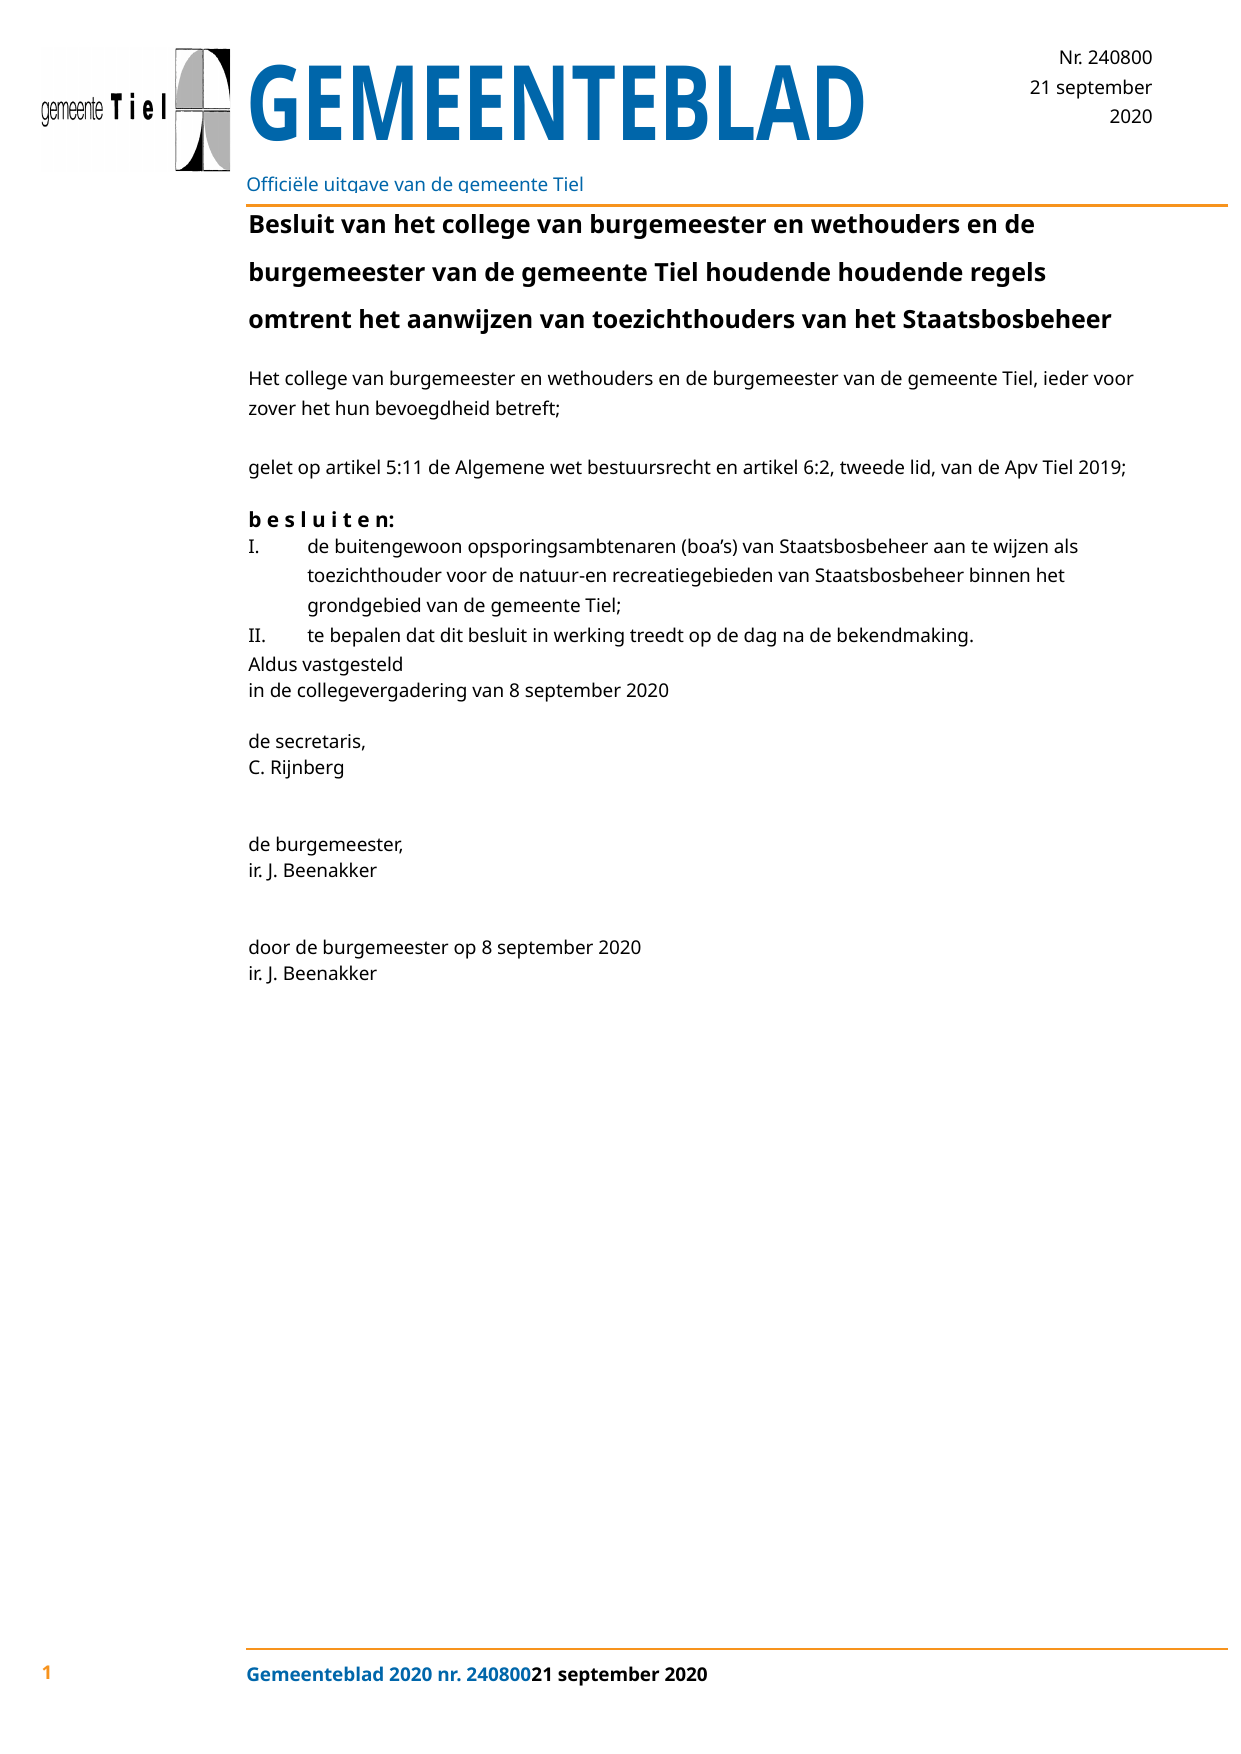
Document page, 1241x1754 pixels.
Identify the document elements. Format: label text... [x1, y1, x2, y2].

text gelet op artikel 5:11 de Algemene wet bestuursrecht en artikel 6:2, tweede lid, van de Apv Tiel 2019; [248, 454, 1152, 480]
text Aldus vastgesteld [248, 651, 1152, 677]
list de buitengewoon opsporingsambtenaren (boa’s) van Staatsbosbeheer aan te wijzen als toezichthouder voor de natuur-en recreatiegebieden van Staatsbosbeheer binnen het grondgebied van de gemeente Tiel; [248, 533, 1152, 618]
text C. Rijnberg [248, 754, 1152, 780]
text ir. J. Beenakker [248, 960, 1152, 986]
picture [41, 47, 231, 172]
text ir. J. Beenakker [248, 857, 1152, 883]
list te bepalen dat dit besluit in werking treedt op de dag na de bekendmaking. [248, 622, 1152, 648]
text de burgemeester, [248, 832, 1152, 857]
text Het college van burgemeester en wethouders en de burgemeester van de gemeente Tiel, ieder voor zover het hun bevoegdheid betreft; [248, 366, 1152, 421]
text de secretaris, [248, 729, 1152, 754]
text Besluit van het college van burgemeester en wethouders en de burgemeester van de gemeente Tiel houdende houdende regels omtrent het aanwijzen van toezichthouders van het Staatsbosbeheer [248, 207, 1152, 336]
text door de burgemeester op 8 september 2020 [248, 934, 1152, 960]
text b e s l u i t e n: [248, 505, 1152, 533]
text in de collegevergadering van 8 september 2020 [248, 677, 1152, 703]
